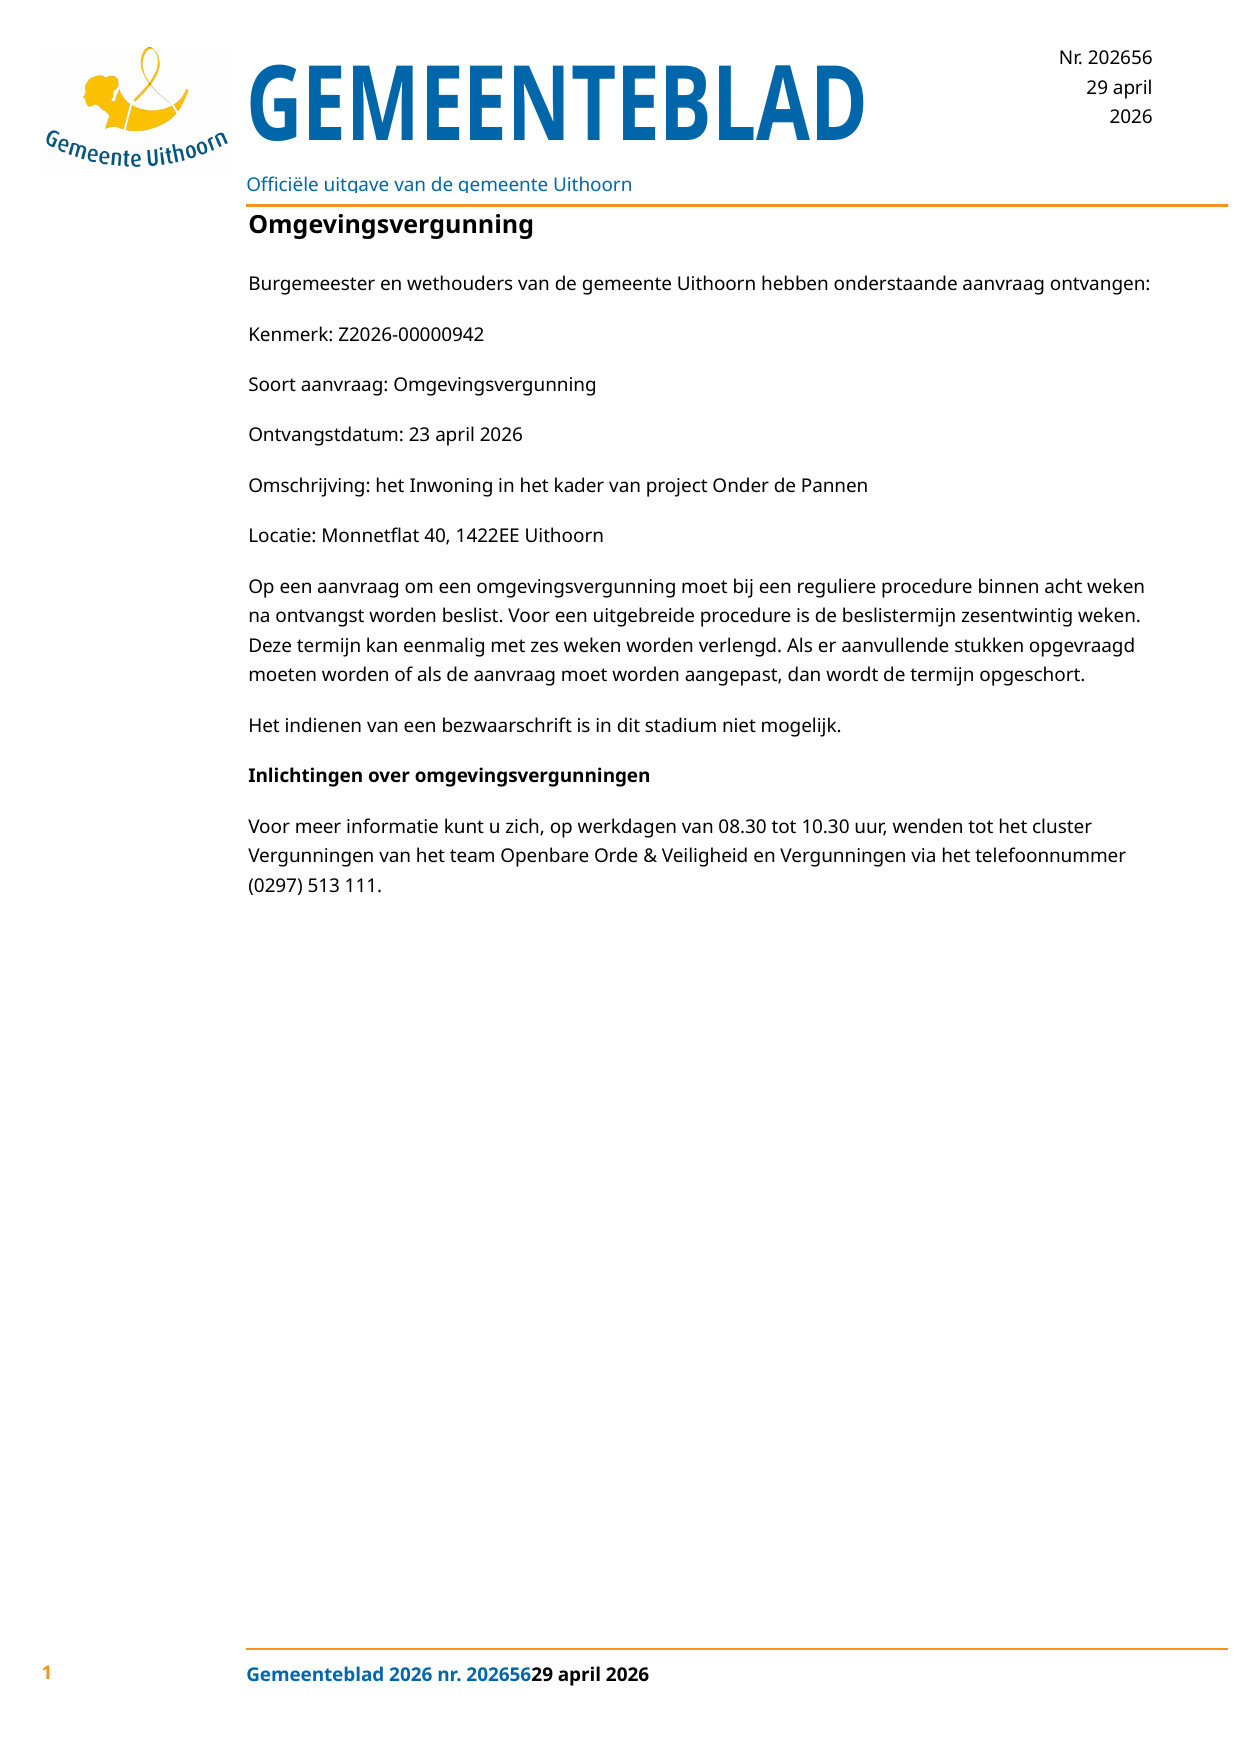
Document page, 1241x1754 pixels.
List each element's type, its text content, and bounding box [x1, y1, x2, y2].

text Ontvangstdatum: 23 april 2026 [248, 422, 1152, 447]
text Soort aanvraag: Omgevingsvergunning [248, 371, 1152, 397]
text Burgemeester en wethouders van de gemeente Uithoorn hebben onderstaande aanvraag ontvangen: [248, 270, 1152, 296]
text Locatie: Monnetflat 40, 1422EE Uithoorn [248, 522, 1152, 548]
text Omschrijving: het Inwoning in het kader van project Onder de Pannen [248, 472, 1152, 498]
text Inlichtingen over omgevingsvergunningen [248, 762, 1152, 788]
text Kenmerk: Z2026-00000942 [248, 321, 1152, 346]
text Voor meer informatie kunt u zich, op werkdagen van 08.30 tot 10.30 uur, wenden tot het cluster Vergunningen van het team Openbare Orde & Veiligheid en Vergunningen via het telefoonnummer (0297) 513 111. [248, 813, 1152, 898]
picture [41, 47, 231, 172]
text Omgevingsvergunning [248, 207, 1152, 241]
text Het indienen van een bezwaarschrift is in dit stadium niet mogelijk. [248, 712, 1152, 738]
text Op een aanvraag om een omgevingsvergunning moet bij een reguliere procedure binnen acht weken na ontvangst worden beslist. Voor een uitgebreide procedure is de beslistermijn zesentwintig weken. Deze termijn kan eenmalig met zes weken worden verlengd. Als er aanvullende stukken opgevraagd moeten worden of als de aanvraag moet worden aangepast, dan wordt de termijn opgeschort. [248, 573, 1152, 687]
